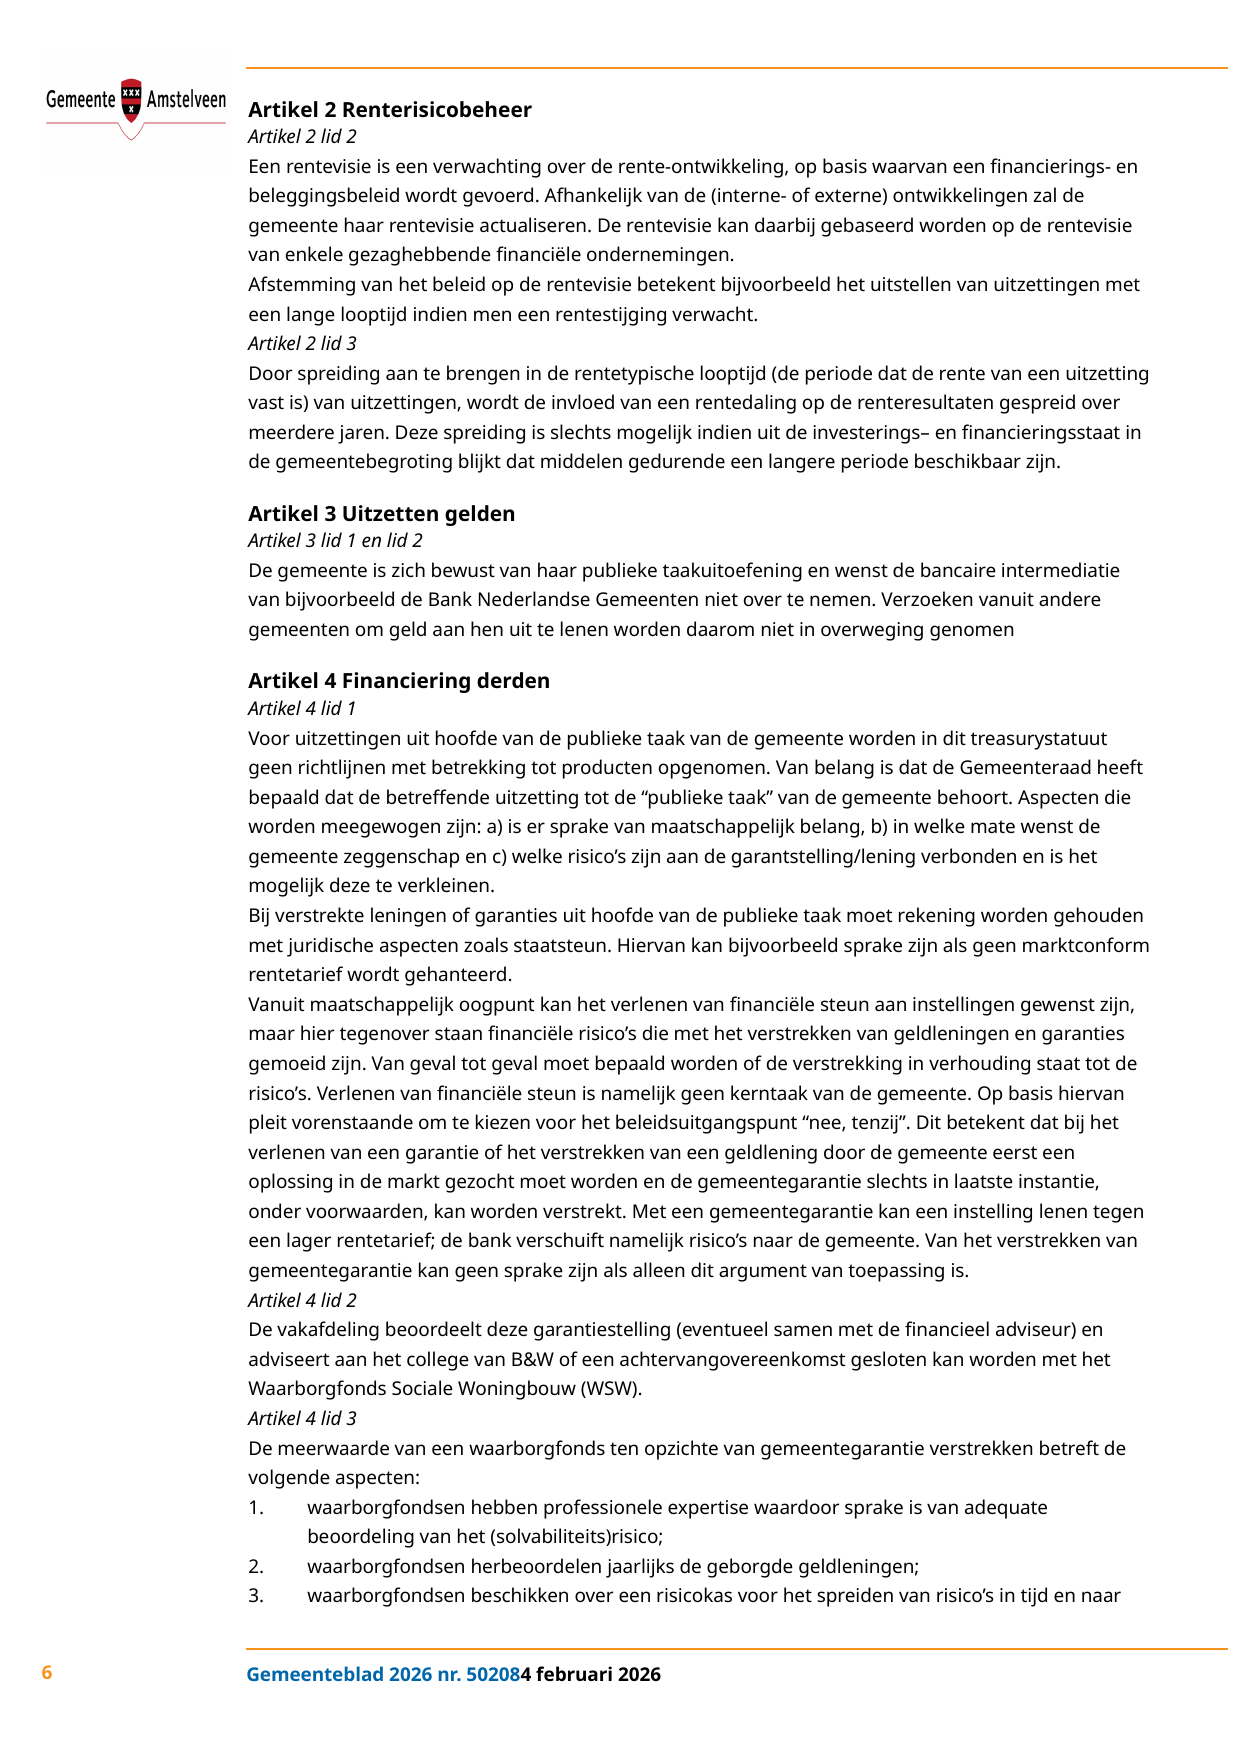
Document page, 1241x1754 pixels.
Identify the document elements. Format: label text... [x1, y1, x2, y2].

text Afstemming van het beleid op de rentevisie betekent bijvoorbeeld het uitstellen van uitzettingen met een lange looptijd indien men een rentestijging verwacht. [248, 271, 1152, 326]
list waarborgfondsen hebben professionele expertise waardoor sprake is van adequate beoordeling van het (solvabiliteits)risico; [248, 1494, 1152, 1549]
text De meerwaarde van een waarborgfonds ten opzichte van gemeentegarantie verstrekken betreft de volgende aspecten: [248, 1435, 1152, 1490]
text Artikel 3 Uitzetten gelden [248, 499, 1152, 527]
text Voor uitzettingen uit hoofde van de publieke taak van de gemeente worden in dit treasurystatuut geen richtlijnen met betrekking tot producten opgenomen. Van belang is dat de Gemeenteraad heeft bepaald dat de betreffende uitzetting tot de “publieke taak” van de gemeente behoort. Aspecten die worden meegewogen zijn: a) is er sprake van maatschappelijk belang, b) in welke mate wenst de gemeente zeggenschap en c) welke risico’s zijn aan de garantstelling/lening verbonden en is het mogelijk deze te verkleinen. [248, 725, 1152, 898]
text Artikel 2 lid 3 [248, 330, 1152, 356]
text Artikel 4 lid 1 [248, 695, 1152, 721]
text Artikel 2 lid 2 [248, 123, 1152, 149]
text Artikel 2 Renterisicobeheer [248, 95, 1152, 123]
text Bij verstrekte leningen of garanties uit hoofde van de publieke taak moet rekening worden gehouden met juridische aspecten zoals staatsteun. Hiervan kan bijvoorbeeld sprake zijn als geen marktconform rentetarief wordt gehanteerd. [248, 902, 1152, 987]
picture [41, 47, 231, 172]
text Artikel 4 lid 3 [248, 1405, 1152, 1431]
text De vakafdeling beoordeelt deze garantiestelling (eventueel samen met de financieel adviseur) en adviseert aan het college van B&W of een achtervangovereenkomst gesloten kan worden met het Waarborgfonds Sociale Woningbouw (WSW). [248, 1316, 1152, 1401]
list waarborgfondsen beschikken over een risicokas voor het spreiden van risico’s in tijd en naar [248, 1583, 1152, 1608]
text Artikel 4 Financiering derden [248, 667, 1152, 695]
text Vanuit maatschappelijk oogpunt kan het verlenen van financiële steun aan instellingen gewenst zijn, maar hier tegenover staan financiële risico’s die met het verstrekken van geldleningen en garanties gemoeid zijn. Van geval tot geval moet bepaald worden of de verstrekking in verhouding staat tot de risico’s. Verlenen van financiële steun is namelijk geen kerntaak van de gemeente. Op basis hiervan pleit vorenstaande om te kiezen voor het beleidsuitgangspunt “nee, tenzij”. Dit betekent dat bij het verlenen van een garantie of het verstrekken van een geldlening door de gemeente eerst een oplossing in de markt gezocht moet worden en de gemeentegarantie slechts in laatste instantie, onder voorwaarden, kan worden verstrekt. Met een gemeentegarantie kan een instelling lenen tegen een lager rentetarief; de bank verschuift namelijk risico’s naar de gemeente. Van het verstrekken van gemeentegarantie kan geen sprake zijn als alleen dit argument van toepassing is. [248, 991, 1152, 1283]
text Een rentevisie is een verwachting over de rente-ontwikkeling, op basis waarvan een financierings- en beleggingsbeleid wordt gevoerd. Afhankelijk van de (interne- of externe) ontwikkelingen zal de gemeente haar rentevisie actualiseren. De rentevisie kan daarbij gebaseerd worden op de rentevisie van enkele gezaghebbende financiële ondernemingen. [248, 153, 1152, 267]
text De gemeente is zich bewust van haar publieke taakuitoefening en wenst de bancaire intermediatie van bijvoorbeeld de Bank Nederlandse Gemeenten niet over te nemen. Verzoeken vanuit andere gemeenten om geld aan hen uit te lenen worden daarom niet in overweging genomen [248, 557, 1152, 642]
text Artikel 3 lid 1 en lid 2 [248, 527, 1152, 553]
list waarborgfondsen herbeoordelen jaarlijks de geborgde geldleningen; [248, 1553, 1152, 1579]
text Artikel 4 lid 2 [248, 1287, 1152, 1312]
text Door spreiding aan te brengen in de rentetypische looptijd (de periode dat de rente van een uitzetting vast is) van uitzettingen, wordt de invloed van een rentedaling op de renteresultaten gespreid over meerdere jaren. Deze spreiding is slechts mogelijk indien uit de investerings– en financieringsstaat in de gemeentebegroting blijkt dat middelen gedurende een langere periode beschikbaar zijn. [248, 360, 1152, 474]
